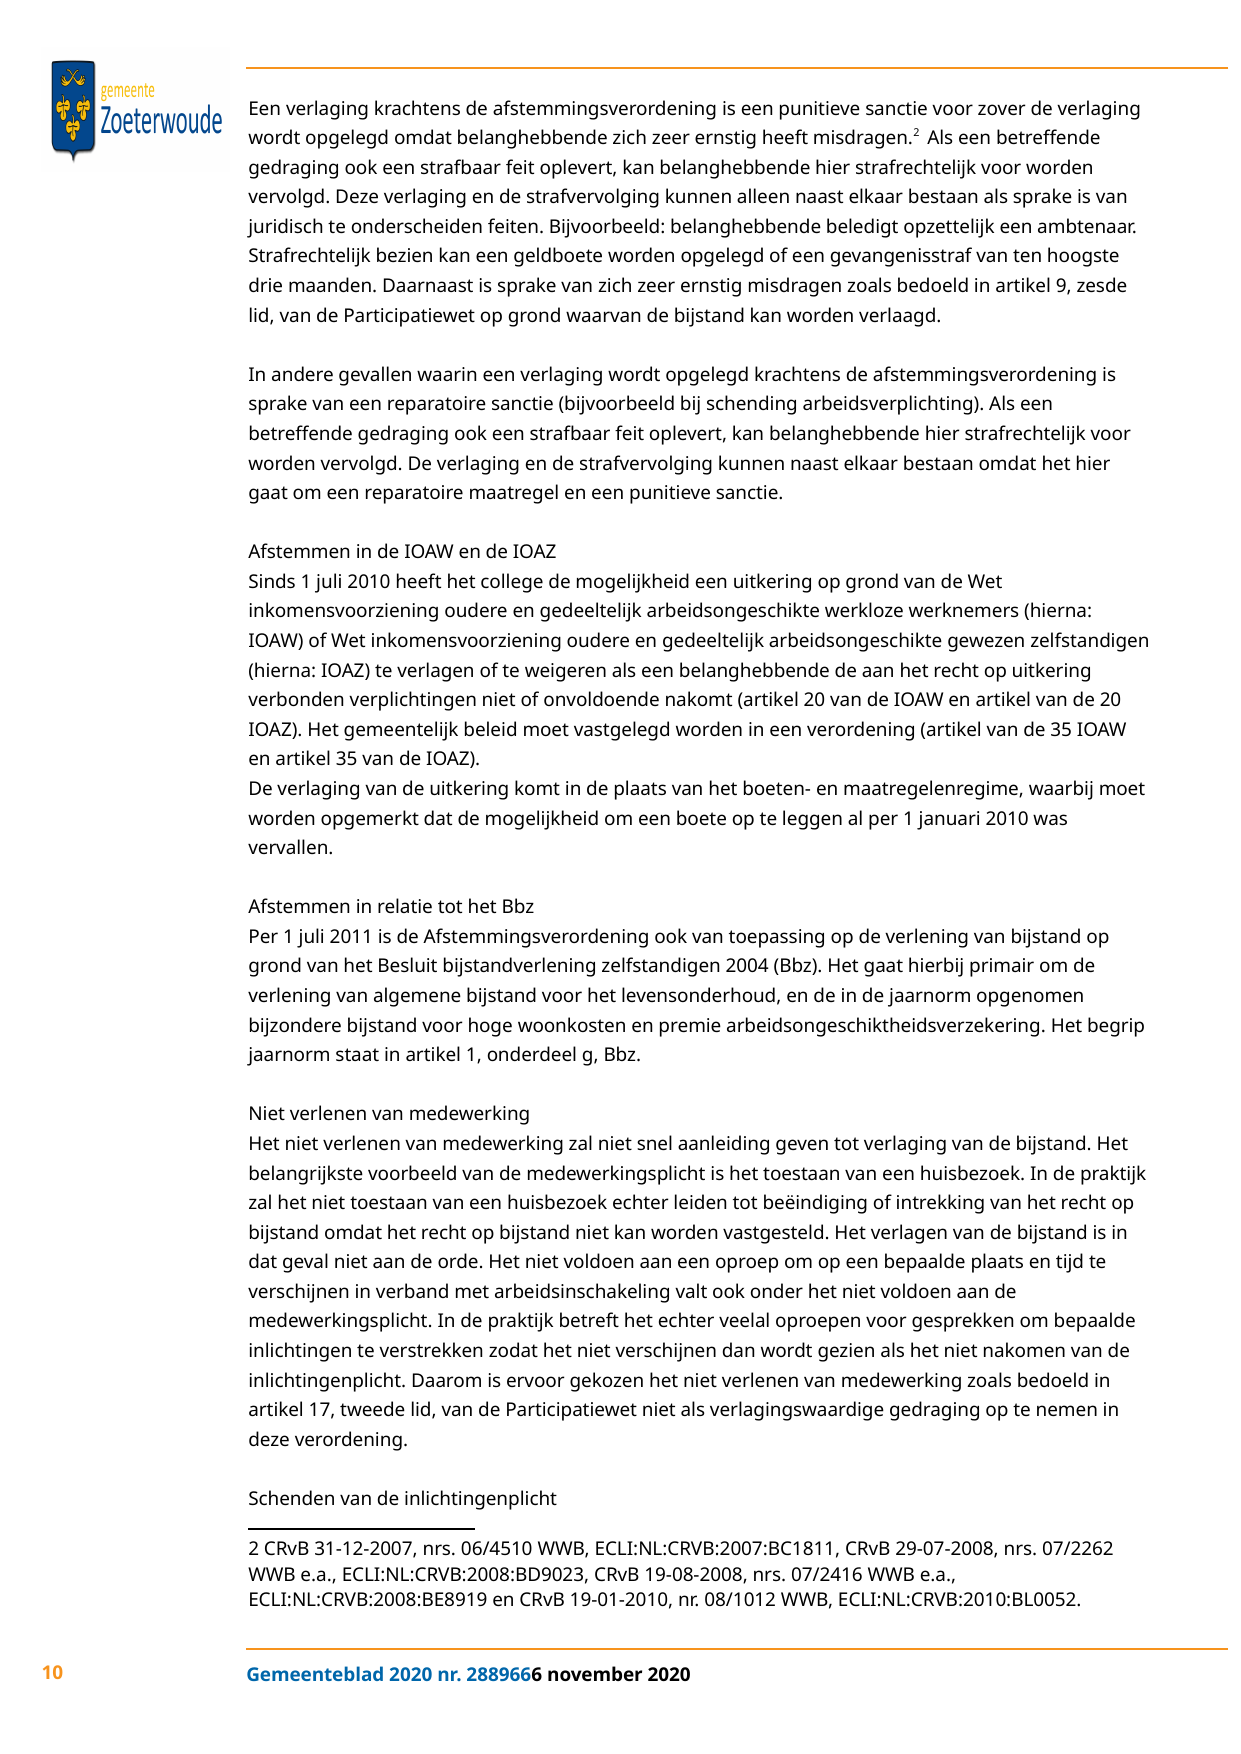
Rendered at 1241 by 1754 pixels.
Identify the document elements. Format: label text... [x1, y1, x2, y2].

text Per 1 juli 2011 is de Afstemmingsverordening ook van toepassing op de verlening van bijstand op grond van het Besluit bijstandverlening zelfstandigen 2004 (Bbz). Het gaat hierbij primair om de verlening van algemene bijstand voor het levensonderhoud, en de in de jaarnorm opgenomen bijzondere bijstand voor hoge woonkosten en premie arbeidsongeschiktheidsverzekering. Het begrip jaarnorm staat in artikel 1, onderdeel g, Bbz. [248, 923, 1152, 1067]
picture [41, 47, 231, 172]
text Afstemmen in de IOAW en de IOAZ [248, 538, 1152, 564]
text Niet verlenen van medewerking [248, 1101, 1152, 1126]
text Het niet verlenen van medewerking zal niet snel aanleiding geven tot verlaging van de bijstand. Het belangrijkste voorbeeld van de medewerkingsplicht is het toestaan van een huisbezoek. In de praktijk zal het niet toestaan van een huisbezoek echter leiden tot beëindiging of intrekking van het recht op bijstand omdat het recht op bijstand niet kan worden vastgesteld. Het verlagen van de bijstand is in dat geval niet aan de orde. Het niet voldoen aan een oproep om op een bepaalde plaats en tijd te verschijnen in verband met arbeidsinschakeling valt ook onder het niet voldoen aan de medewerkingsplicht. In de praktijk betreft het echter veelal oproepen voor gesprekken om bepaalde inlichtingen te verstrekken zodat het niet verschijnen dan wordt gezien als het niet nakomen van de inlichtingenplicht. Daarom is ervoor gekozen het niet verlenen van medewerking zoals bedoeld in artikel 17, tweede lid, van de Participatiewet niet als verlagingswaardige gedraging op te nemen in deze verordening. [248, 1130, 1152, 1452]
text Afstemmen in relatie tot het Bbz [248, 893, 1152, 919]
text Een verlaging krachtens de afstemmingsverordening is een punitieve sanctie voor zover de verlaging wordt opgelegd omdat belanghebbende zich zeer ernstig heeft misdragen. Als een betreffende gedraging ook een strafbaar feit oplevert, kan belanghebbende hier strafrechtelijk voor worden vervolgd. Deze verlaging en de strafvervolging kunnen alleen naast elkaar bestaan als sprake is van juridisch te onderscheiden feiten. Bijvoorbeeld: belanghebbende beledigt opzettelijk een ambtenaar. Strafrechtelijk bezien kan een geldboete worden opgelegd of een gevangenisstraf van ten hoogste drie maanden. Daarnaast is sprake van zich zeer ernstig misdragen zoals bedoeld in artikel 9, zesde lid, van de Participatiewet op grond waarvan de bijstand kan worden verlaagd. [248, 95, 1152, 328]
text In andere gevallen waarin een verlaging wordt opgelegd krachtens de afstemmingsverordening is sprake van een reparatoire sanctie (bijvoorbeeld bij schending arbeidsverplichting). Als een betreffende gedraging ook een strafbaar feit oplevert, kan belanghebbende hier strafrechtelijk voor worden vervolgd. De verlaging en de strafvervolging kunnen naast elkaar bestaan omdat het hier gaat om een reparatoire maatregel en een punitieve sanctie. [248, 361, 1152, 505]
text CRvB 31-12-2007, nrs. 06/4510 WWB, ECLI:NL:CRVB:2007:BC1811, CRvB 29-07-2008, nrs. 07/2262 WWB e.a., ECLI:NL:CRVB:2008:BD9023, CRvB 19-08-2008, nrs. 07/2416 WWB e.a., ECLI:NL:CRVB:2008:BE8919 en CRvB 19-01-2010, nr. 08/1012 WWB, ECLI:NL:CRVB:2010:BL0052. [248, 1535, 1152, 1612]
text Schenden van de inlichtingenplicht [248, 1485, 1152, 1511]
text Sinds 1 juli 2010 heeft het college de mogelijkheid een uitkering op grond van de Wet inkomensvoorziening oudere en gedeeltelijk arbeidsongeschikte werkloze werknemers (hierna: IOAW) of Wet inkomensvoorziening oudere en gedeeltelijk arbeidsongeschikte gewezen zelfstandigen (hierna: IOAZ) te verlagen of te weigeren als een belanghebbende de aan het recht op uitkering verbonden verplichtingen niet of onvoldoende nakomt (artikel 20 van de IOAW en artikel van de 20 IOAZ). Het gemeentelijk beleid moet vastgelegd worden in een verordening (artikel van de 35 IOAW en artikel 35 van de IOAZ). [248, 568, 1152, 771]
text De verlaging van de uitkering komt in de plaats van het boeten- en maatregelenregime, waarbij moet worden opgemerkt dat de mogelijkheid om een boete op te leggen al per 1 januari 2010 was vervallen. [248, 775, 1152, 860]
